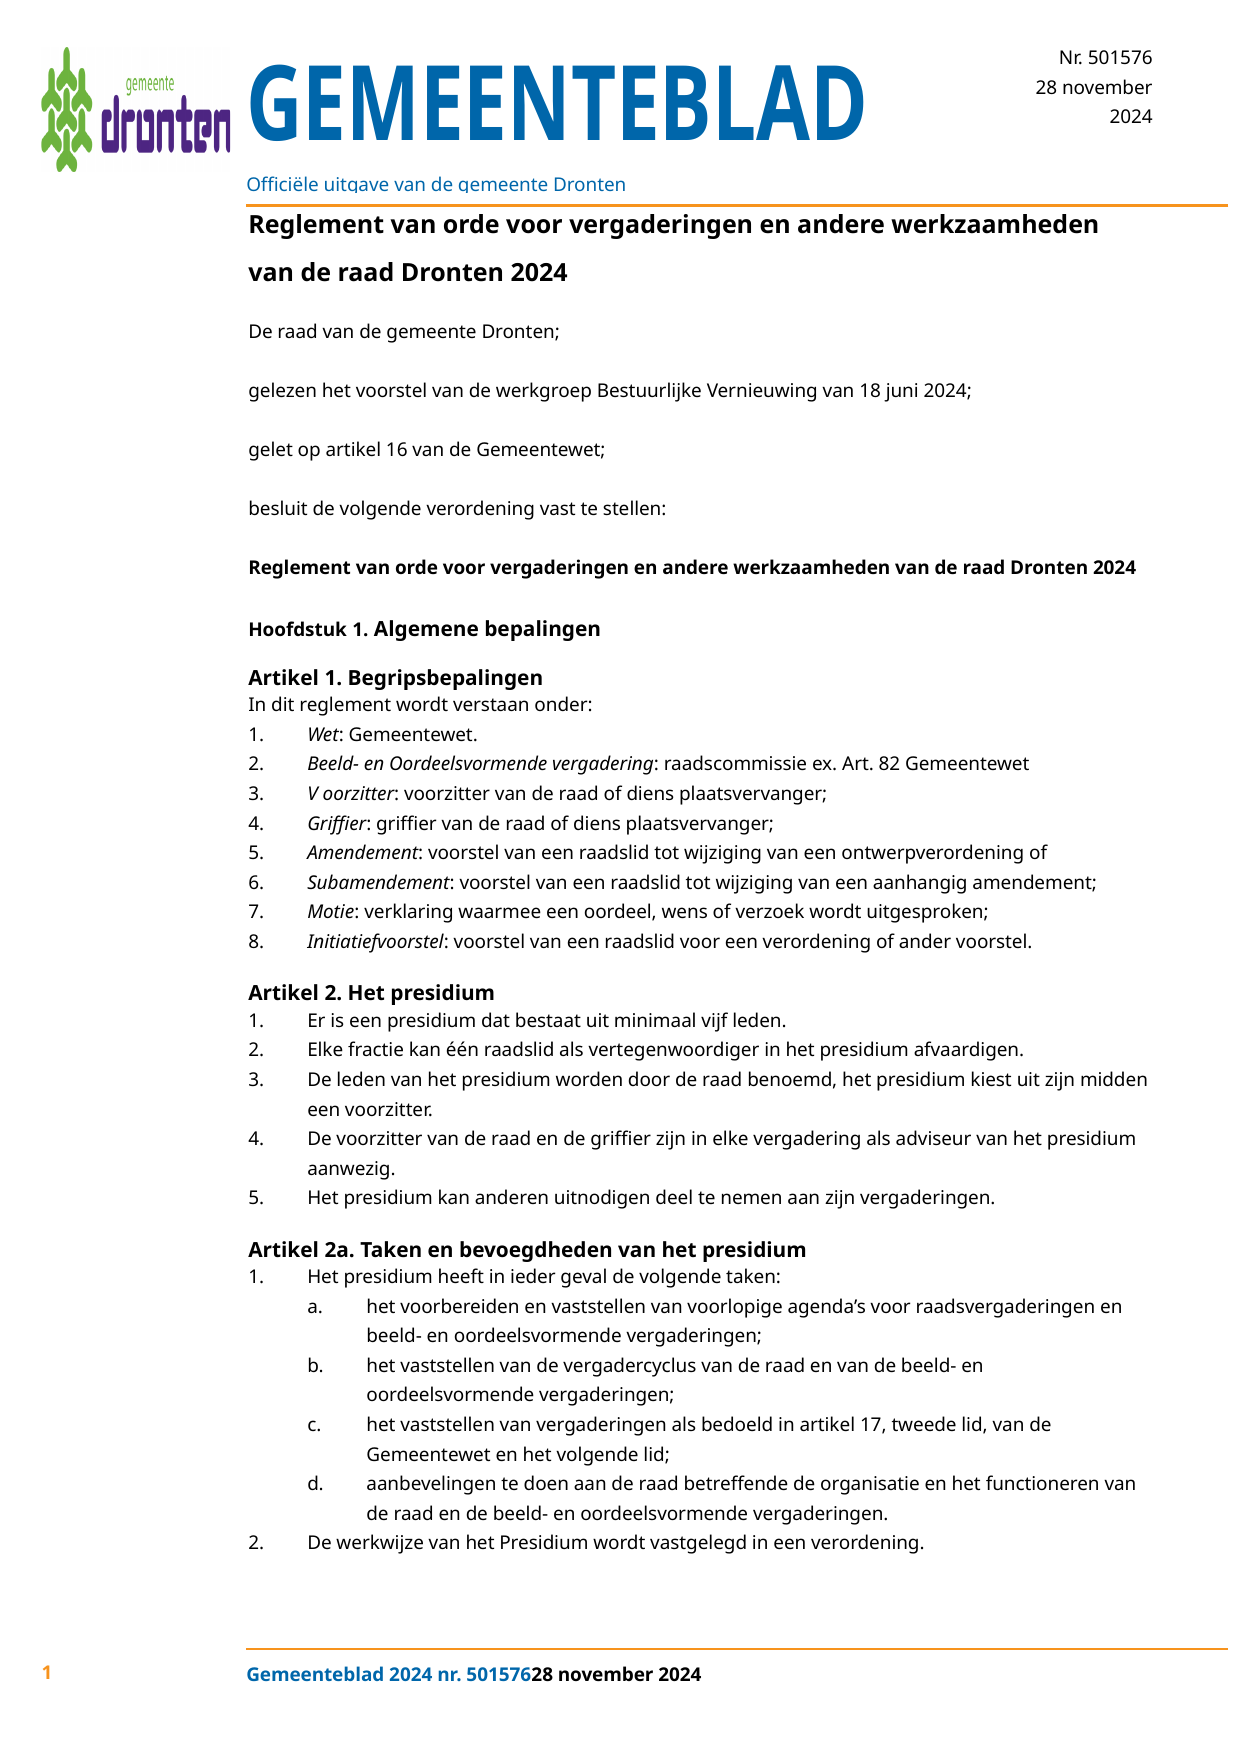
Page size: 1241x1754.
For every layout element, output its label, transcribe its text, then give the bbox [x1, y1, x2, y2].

list De voorzitter van de raad en de griffier zijn in elke vergadering als adviseur van het presidium aanwezig. [248, 1125, 1152, 1181]
text In dit reglement wordt verstaan onder: [248, 691, 1152, 717]
list De leden van het presidium worden door de raad benoemd, het presidium kiest uit zijn midden een voorzitter. [248, 1066, 1152, 1121]
picture [41, 47, 231, 172]
list Subamendement: voorstel van een raadslid tot wijziging van een aanhangig amendement; [248, 869, 1152, 895]
list het vaststellen van vergaderingen als bedoeld in artikel 17, tweede lid, van de Gemeentewet en het volgende lid; [307, 1411, 1152, 1467]
text besluit de volgende verordening vast te stellen: [248, 495, 1152, 521]
list Beeld- en Oordeelsvormende vergadering: raadscommissie ex. Art. 82 Gemeentewet [248, 751, 1152, 776]
text gelezen het voorstel van de werkgroep Bestuurlijke Vernieuwing van 18 juni 2024; [248, 377, 1152, 403]
list Motie: verklaring waarmee een oordeel, wens of verzoek wordt uitgesproken; [248, 898, 1152, 924]
list Initiatiefvoorstel: voorstel van een raadslid voor een verordening of ander voorstel. [248, 928, 1152, 954]
list het voorbereiden en vaststellen van voorlopige agenda’s voor raadsvergaderingen en beeld- en oordeelsvormende vergaderingen; [307, 1293, 1152, 1348]
text Reglement van orde voor vergaderingen en andere werkzaamheden van de raad Dronten 2024 [248, 554, 1152, 580]
list Wet: Gemeentewet. [248, 721, 1152, 747]
text Reglement van orde voor vergaderingen en andere werkzaamheden van de raad Dronten 2024 [248, 207, 1152, 288]
text De raad van de gemeente Dronten; [248, 318, 1152, 344]
list Het presidium heeft in ieder geval de volgende taken: [248, 1263, 1152, 1289]
list V oorzitter: voorzitter van de raad of diens plaatsvervanger; [248, 780, 1152, 806]
list Amendement: voorstel van een raadslid tot wijziging van een ontwerpverordening of [248, 839, 1152, 865]
text Artikel 1. Begripsbepalingen [248, 663, 1152, 691]
list Elke fractie kan één raadslid als vertegenwoordiger in het presidium afvaardigen. [248, 1037, 1152, 1062]
list Het presidium kan anderen uitnodigen deel te nemen aan zijn vergaderingen. [248, 1184, 1152, 1210]
text gelet op artikel 16 van de Gemeentewet; [248, 436, 1152, 462]
list De werkwijze van het Presidium wordt vastgelegd in een verordening. [248, 1529, 1152, 1555]
text Artikel 2a. Taken en bevoegdheden van het presidium [248, 1235, 1152, 1263]
text Artikel 2. Het presidium [248, 978, 1152, 1007]
list Griffier: griffier van de raad of diens plaatsvervanger; [248, 810, 1152, 836]
list Er is een presidium dat bestaat uit minimaal vijf leden. [248, 1007, 1152, 1033]
text Hoofdstuk 1. Algemene bepalingen [248, 614, 1152, 642]
list aanbevelingen te doen aan de raad betreffende de organisatie en het functioneren van de raad en de beeld- en oordeelsvormende vergaderingen. [307, 1470, 1152, 1526]
list het vaststellen van de vergadercyclus van de raad en van de beeld- en oordeelsvormende vergaderingen; [307, 1352, 1152, 1407]
